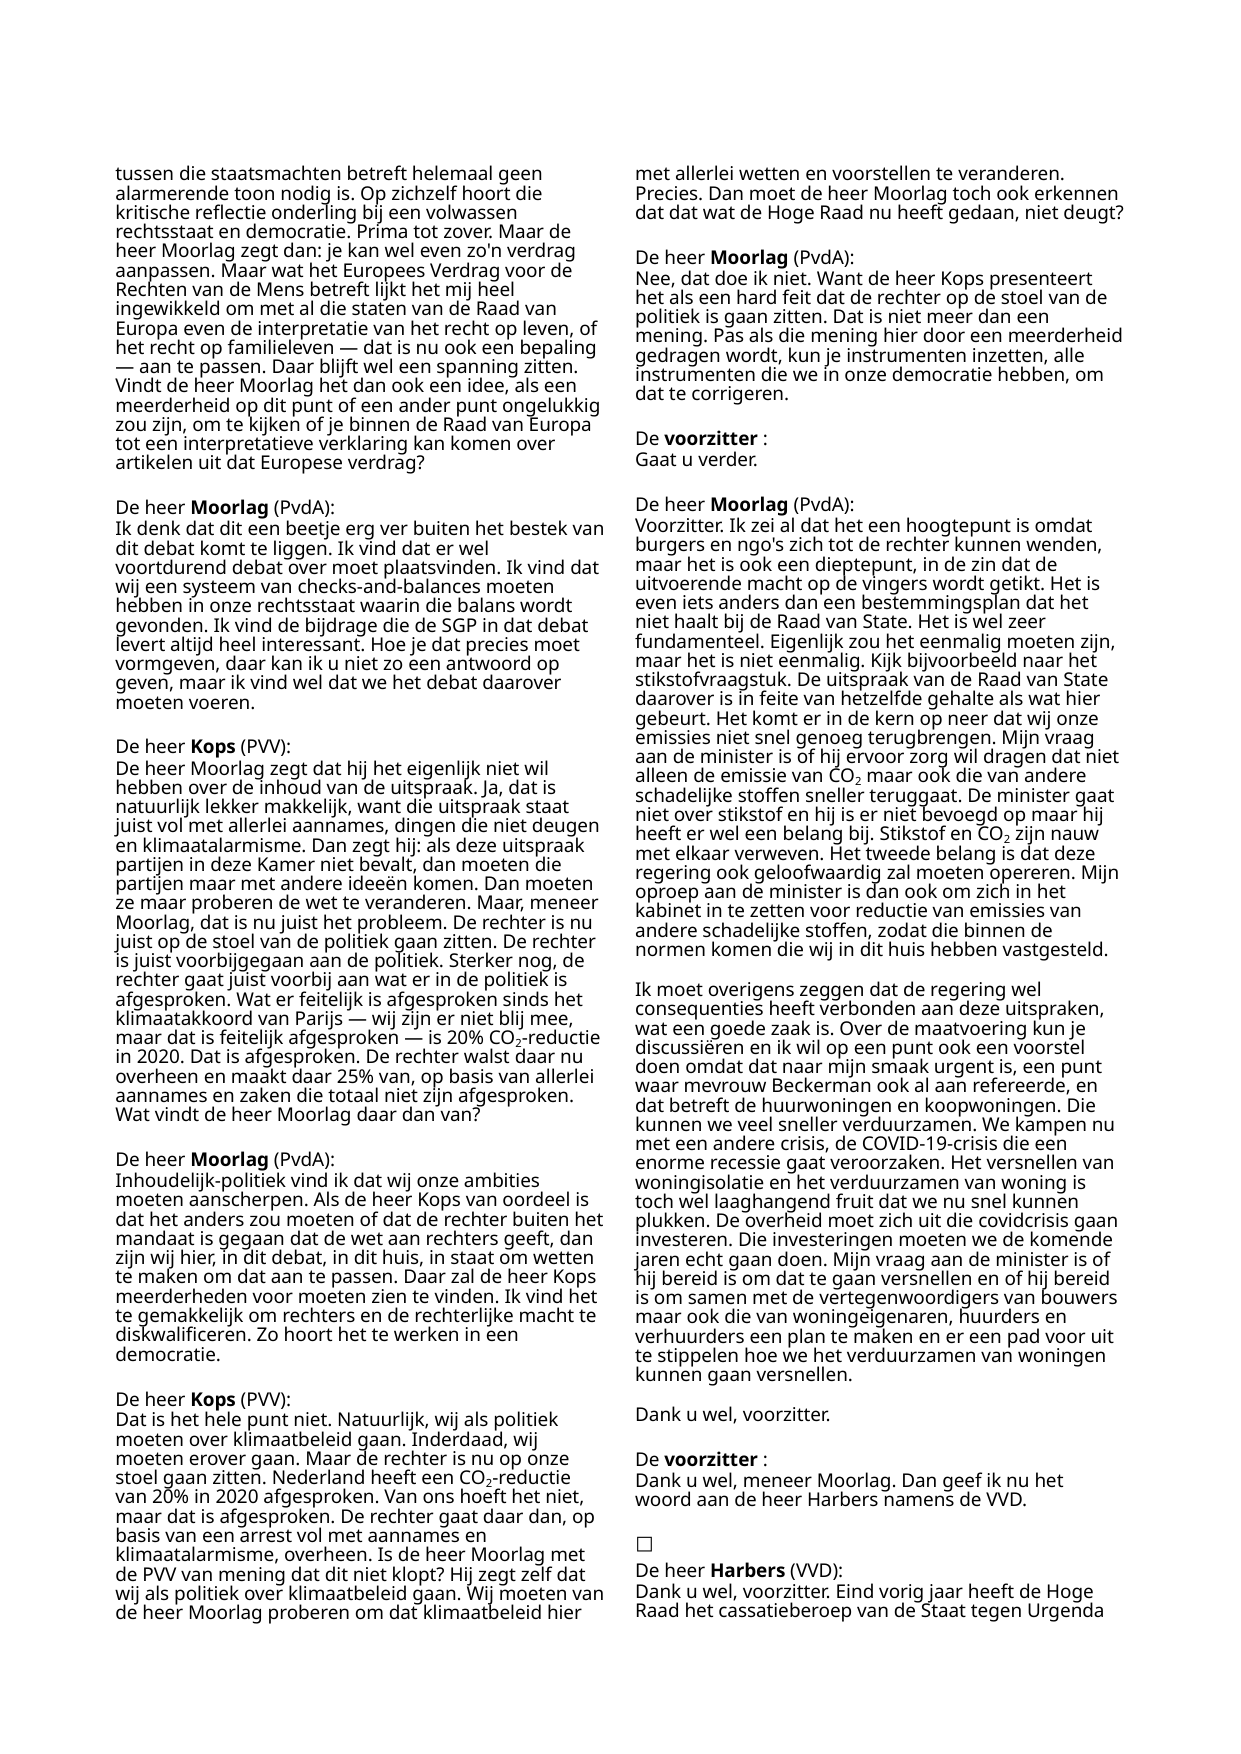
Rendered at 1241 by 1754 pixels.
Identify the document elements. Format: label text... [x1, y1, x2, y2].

text Ik moet overigens zeggen dat de regering wel consequenties heeft verbonden aan deze uitspraken, wat een goede zaak is. Over de maatvoering kun je discussiëren en ik wil op een punt ook een voorstel doen omdat dat naar mijn smaak urgent is, een punt waar mevrouw Beckerman ook al aan refereerde, en dat betreft de huurwoningen en koopwoningen. Die kunnen we veel sneller verduurzamen. We kampen nu met een andere crisis, de COVID-19-crisis die een enorme recessie gaat veroorzaken. Het versnellen van woningisolatie en het verduurzamen van woning is toch wel laaghangend fruit dat we nu snel kunnen plukken. De overheid moet zich uit die covidcrisis gaan investeren. Die investeringen moeten we de komende jaren echt gaan doen. Mijn vraag aan de minister is of hij bereid is om dat te gaan versnellen en of hij bereid is om samen met de vertegenwoordigers van bouwers maar ook die van woningeigenaren, huurders en verhuurders een plan te maken en er een pad voor uit te stippelen hoe we het verduurzamen van woningen kunnen gaan versnellen. [635, 981, 1125, 1386]
text De voorzitter : [635, 425, 1125, 451]
text De heer Moorlag (PvdA): [635, 491, 1125, 517]
text Gaat u verder. [635, 451, 1125, 470]
text ⬜ [635, 1532, 1125, 1557]
text Dank u wel, voorzitter. [635, 1406, 1125, 1426]
text De heer Moorlag (PvdA): [115, 1146, 605, 1172]
text tussen die staatsmachten betreft helemaal geen alarmerende toon nodig is. Op zichzelf hoort die kritische reflectie onderling bij een volwassen rechtsstaat en democratie. Prima tot zover. Maar de heer Moorlag zegt dan: je kan wel even zo'n verdrag aanpassen. Maar wat het Europees Verdrag voor de Rechten van de Mens betreft lijkt het mij heel ingewikkeld om met al die staten van de Raad van Europa even de interpretatie van het recht op leven, of het recht op familieleven — dat is nu ook een bepaling — aan te passen. Daar blijft wel een spanning zitten. Vindt de heer Moorlag het dan ook een idee, als een meerderheid op dit punt of een ander punt ongelukkig zou zijn, om te kijken of je binnen de Raad van Europa tot een interpretatieve verklaring kan komen over artikelen uit dat Europese verdrag? [115, 165, 605, 474]
text De heer Moorlag (PvdA): [635, 244, 1125, 270]
text De heer Kops (PVV): [115, 734, 605, 759]
text De heer Harbers (VVD): [635, 1557, 1125, 1583]
text Inhoudelijk-politiek vind ik dat wij onze ambities moeten aanscherpen. Als de heer Kops van oordeel is dat het anders zou moeten of dat de rechter buiten het mandaat is gegaan dat de wet aan rechters geeft, dan zijn wij hier, in dit debat, in dit huis, in staat om wetten te maken om dat aan te passen. Daar zal de heer Kops meerderheden voor moeten zien te vinden. Ik vind het te gemakkelijk om rechters en de rechterlijke macht te diskwalificeren. Zo hoort het te werken in een democratie. [115, 1172, 605, 1365]
text Dat is het hele punt niet. Natuurlijk, wij als politiek moeten over klimaatbeleid gaan. Inderdaad, wij moeten erover gaan. Maar de rechter is nu op onze stoel gaan zitten. Nederland heeft een CO2-reductie van 20% in 2020 afgesproken. Van ons hoeft het niet, maar dat is afgesproken. De rechter gaat daar dan, op basis van een arrest vol met aannames en klimaatalarmisme, overheen. Is de heer Moorlag met de PVV van mening dat dit niet klopt? Hij zegt zelf dat wij als politiek over klimaatbeleid gaan. Wij moeten van de heer Moorlag proberen om dat klimaatbeleid hier [115, 1411, 605, 1623]
text Voorzitter. Ik zei al dat het een hoogtepunt is omdat burgers en ngo's zich tot de rechter kunnen wenden, maar het is ook een dieptepunt, in de zin dat de uitvoerende macht op de vingers wordt getikt. Het is even iets anders dan een bestemmingsplan dat het niet haalt bij de Raad van State. Het is wel zeer fundamenteel. Eigenlijk zou het eenmalig moeten zijn, maar het is niet eenmalig. Kijk bijvoorbeeld naar het stikstofvraagstuk. De uitspraak van de Raad van State daarover is in feite van hetzelfde gehalte als wat hier gebeurt. Het komt er in de kern op neer dat wij onze emissies niet snel genoeg terugbrengen. Mijn vraag aan de minister is of hij ervoor zorg wil dragen dat niet alleen de emissie van CO2 maar ook die van andere schadelijke stoffen sneller teruggaat. De minister gaat niet over stikstof en hij is er niet bevoegd op maar hij heeft er wel een belang bij. Stikstof en CO2 zijn nauw met elkaar verweven. Het tweede belang is dat deze regering ook geloofwaardig zal moeten opereren. Mijn oproep aan de minister is dan ook om zich in het kabinet in te zetten voor reductie van emissies van andere schadelijke stoffen, zodat die binnen de normen komen die wij in dit huis hebben vastgesteld. [635, 517, 1125, 960]
text Dank u wel, voorzitter. Eind vorig jaar heeft de Hoge Raad het cassatieberoep van de Staat tegen Urgenda [635, 1583, 1125, 1622]
text Nee, dat doe ik niet. Want de heer Kops presenteert het als een hard feit dat de rechter op de stoel van de politiek is gaan zitten. Dat is niet meer dan een mening. Pas als die mening hier door een meerderheid gedragen wordt, kun je instrumenten inzetten, alle instrumenten die we in onze democratie hebben, om dat te corrigeren. [635, 270, 1125, 404]
text De heer Kops (PVV): [115, 1386, 605, 1411]
text Ik denk dat dit een beetje erg ver buiten het bestek van dit debat komt te liggen. Ik vind dat er wel voortdurend debat over moet plaatsvinden. Ik vind dat wij een systeem van checks-and-balances moeten hebben in onze rechtsstaat waarin die balans wordt gevonden. Ik vind de bijdrage die de SGP in dat debat levert altijd heel interessant. Hoe je dat precies moet vormgeven, daar kan ik u niet zo een antwoord op geven, maar ik vind wel dat we het debat daarover moeten voeren. [115, 520, 605, 713]
text met allerlei wetten en voorstellen te veranderen. Precies. Dan moet de heer Moorlag toch ook erkennen dat dat wat de Hoge Raad nu heeft gedaan, niet deugt? [635, 165, 1125, 223]
text De heer Moorlag zegt dat hij het eigenlijk niet wil hebben over de inhoud van de uitspraak. Ja, dat is natuurlijk lekker makkelijk, want die uitspraak staat juist vol met allerlei aannames, dingen die niet deugen en klimaatalarmisme. Dan zegt hij: als deze uitspraak partijen in deze Kamer niet bevalt, dan moeten die partijen maar met andere ideeën komen. Dan moeten ze maar proberen de wet te veranderen. Maar, meneer Moorlag, dat is nu juist het probleem. De rechter is nu juist op de stoel van de politiek gaan zitten. De rechter is juist voorbijgegaan aan de politiek. Sterker nog, de rechter gaat juist voorbij aan wat er in de politiek is afgesproken. Wat er feitelijk is afgesproken sinds het klimaatakkoord van Parijs — wij zijn er niet blij mee, maar dat is feitelijk afgesproken — is 20% CO2-reductie in 2020. Dat is afgesproken. De rechter walst daar nu overheen en maakt daar 25% van, op basis van allerlei aannames en zaken die totaal niet zijn afgesproken. Wat vindt de heer Moorlag daar dan van? [115, 759, 605, 1126]
text De heer Moorlag (PvdA): [115, 494, 605, 520]
text De voorzitter : [635, 1446, 1125, 1472]
text Dank u wel, meneer Moorlag. Dan geef ik nu het woord aan de heer Harbers namens de VVD. [635, 1472, 1125, 1511]
